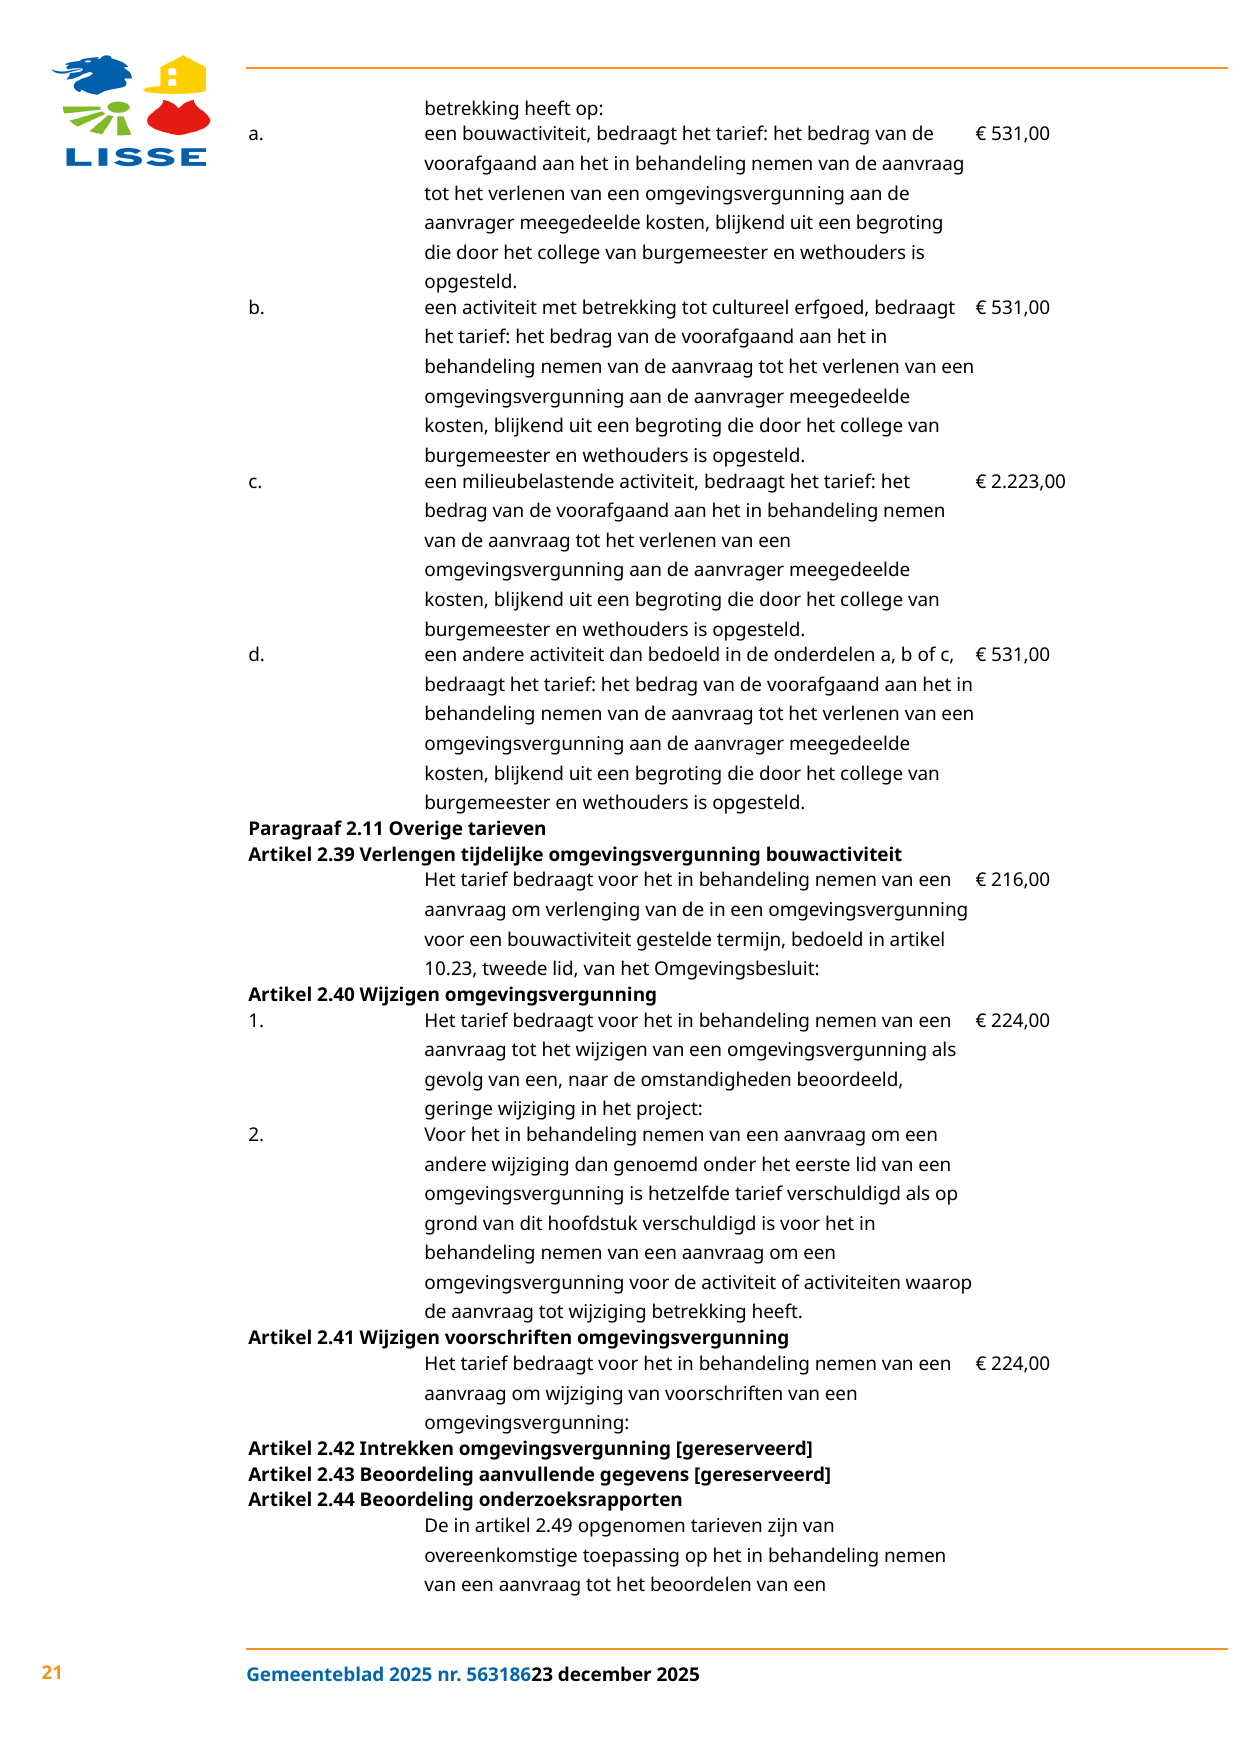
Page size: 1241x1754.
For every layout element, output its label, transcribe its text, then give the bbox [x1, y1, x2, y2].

table_cell Artikel 2.43 Beoordeling aanvullende gegevens [gereserveerd] [248, 1461, 1152, 1487]
table_cell Artikel 2.42 Intrekken omgevingsvergunning [gereserveerd] [248, 1435, 1152, 1461]
table_cell [975, 1121, 1152, 1324]
table_cell betrekking heeft op: [424, 95, 975, 121]
table_cell Voor het in behandeling nemen van een aanvraag om een andere wijziging dan genoemd onder het eerste lid van een omgevingsvergunning is hetzelfde tarief verschuldigd als op grond van dit hoofdstuk verschuldigd is voor het in behandeling nemen van een aanvraag om een omgevingsvergunning voor de activiteit of activiteiten waarop de aanvraag tot wijziging betrekking heeft. [424, 1121, 975, 1324]
table_cell [248, 95, 424, 121]
table_cell € 531,00 [975, 641, 1152, 815]
table_cell Het tarief bedraagt voor het in behandeling nemen van een aanvraag tot het wijzigen van een omgevingsvergunning als gevolg van een, naar de omstandigheden beoordeeld, geringe wijziging in het project: [424, 1007, 975, 1121]
table_cell c. [248, 468, 424, 641]
table_cell [975, 95, 1152, 121]
table_cell € 216,00 [975, 867, 1152, 981]
table_cell een activiteit met betrekking tot cultureel erfgoed, bedraagt het tarief: het bedrag van de voorafgaand aan het in behandeling nemen van de aanvraag tot het verlenen van een omgevingsvergunning aan de aanvrager meegedeelde kosten, blijkend uit een begroting die door het college van burgemeester en wethouders is opgesteld. [424, 294, 975, 468]
table_cell [975, 1512, 1152, 1597]
picture [41, 47, 231, 172]
table_cell € 224,00 [975, 1007, 1152, 1121]
table_cell Het tarief bedraagt voor het in behandeling nemen van een aanvraag om verlenging van de in een omgevingsvergunning voor een bouwactiviteit gestelde termijn, bedoeld in artikel 10.23, tweede lid, van het Omgevingsbesluit: [424, 867, 975, 981]
table_cell een andere activiteit dan bedoeld in de onderdelen a, b of c, bedraagt het tarief: het bedrag van de voorafgaand aan het in behandeling nemen van de aanvraag tot het verlenen van een omgevingsvergunning aan de aanvrager meegedeelde kosten, blijkend uit een begroting die door het college van burgemeester en wethouders is opgesteld. [424, 641, 975, 815]
table_cell een bouwactiviteit, bedraagt het tarief: het bedrag van de voorafgaand aan het in behandeling nemen van de aanvraag tot het verlenen van een omgevingsvergunning aan de aanvrager meegedeelde kosten, blijkend uit een begroting die door het college van burgemeester en wethouders is opgesteld. [424, 121, 975, 294]
table_cell een milieubelastende activiteit, bedraagt het tarief: het bedrag van de voorafgaand aan het in behandeling nemen van de aanvraag tot het verlenen van een omgevingsvergunning aan de aanvrager meegedeelde kosten, blijkend uit een begroting die door het college van burgemeester en wethouders is opgesteld. [424, 468, 975, 641]
table_cell Artikel 2.41 Wijzigen voorschriften omgevingsvergunning [248, 1325, 1152, 1350]
table_cell [248, 1350, 424, 1435]
table_cell [248, 867, 424, 981]
table_cell € 531,00 [975, 294, 1152, 468]
table_cell [248, 1512, 424, 1597]
table_cell a. [248, 121, 424, 294]
table_cell 2. [248, 1121, 424, 1324]
table_cell € 531,00 [975, 121, 1152, 294]
table_cell 1. [248, 1007, 424, 1121]
table_cell Paragraaf 2.11 Overige tarieven [248, 815, 1152, 841]
table_cell Artikel 2.39 Verlengen tijdelijke omgevingsvergunning bouwactiviteit [248, 841, 1152, 867]
table_cell € 224,00 [975, 1350, 1152, 1435]
table_cell Het tarief bedraagt voor het in behandeling nemen van een aanvraag om wijziging van voorschriften van een omgevingsvergunning: [424, 1350, 975, 1435]
table_cell d. [248, 641, 424, 815]
table_cell Artikel 2.40 Wijzigen omgevingsvergunning [248, 981, 1152, 1007]
table_cell De in artikel 2.49 opgenomen tarieven zijn van overeenkomstige toepassing op het in behandeling nemen van een aanvraag tot het beoordelen van een [424, 1512, 975, 1597]
table_cell b. [248, 294, 424, 468]
table_cell € 2.223,00 [975, 468, 1152, 641]
table_cell Artikel 2.44 Beoordeling onderzoeksrapporten [248, 1487, 1152, 1512]
